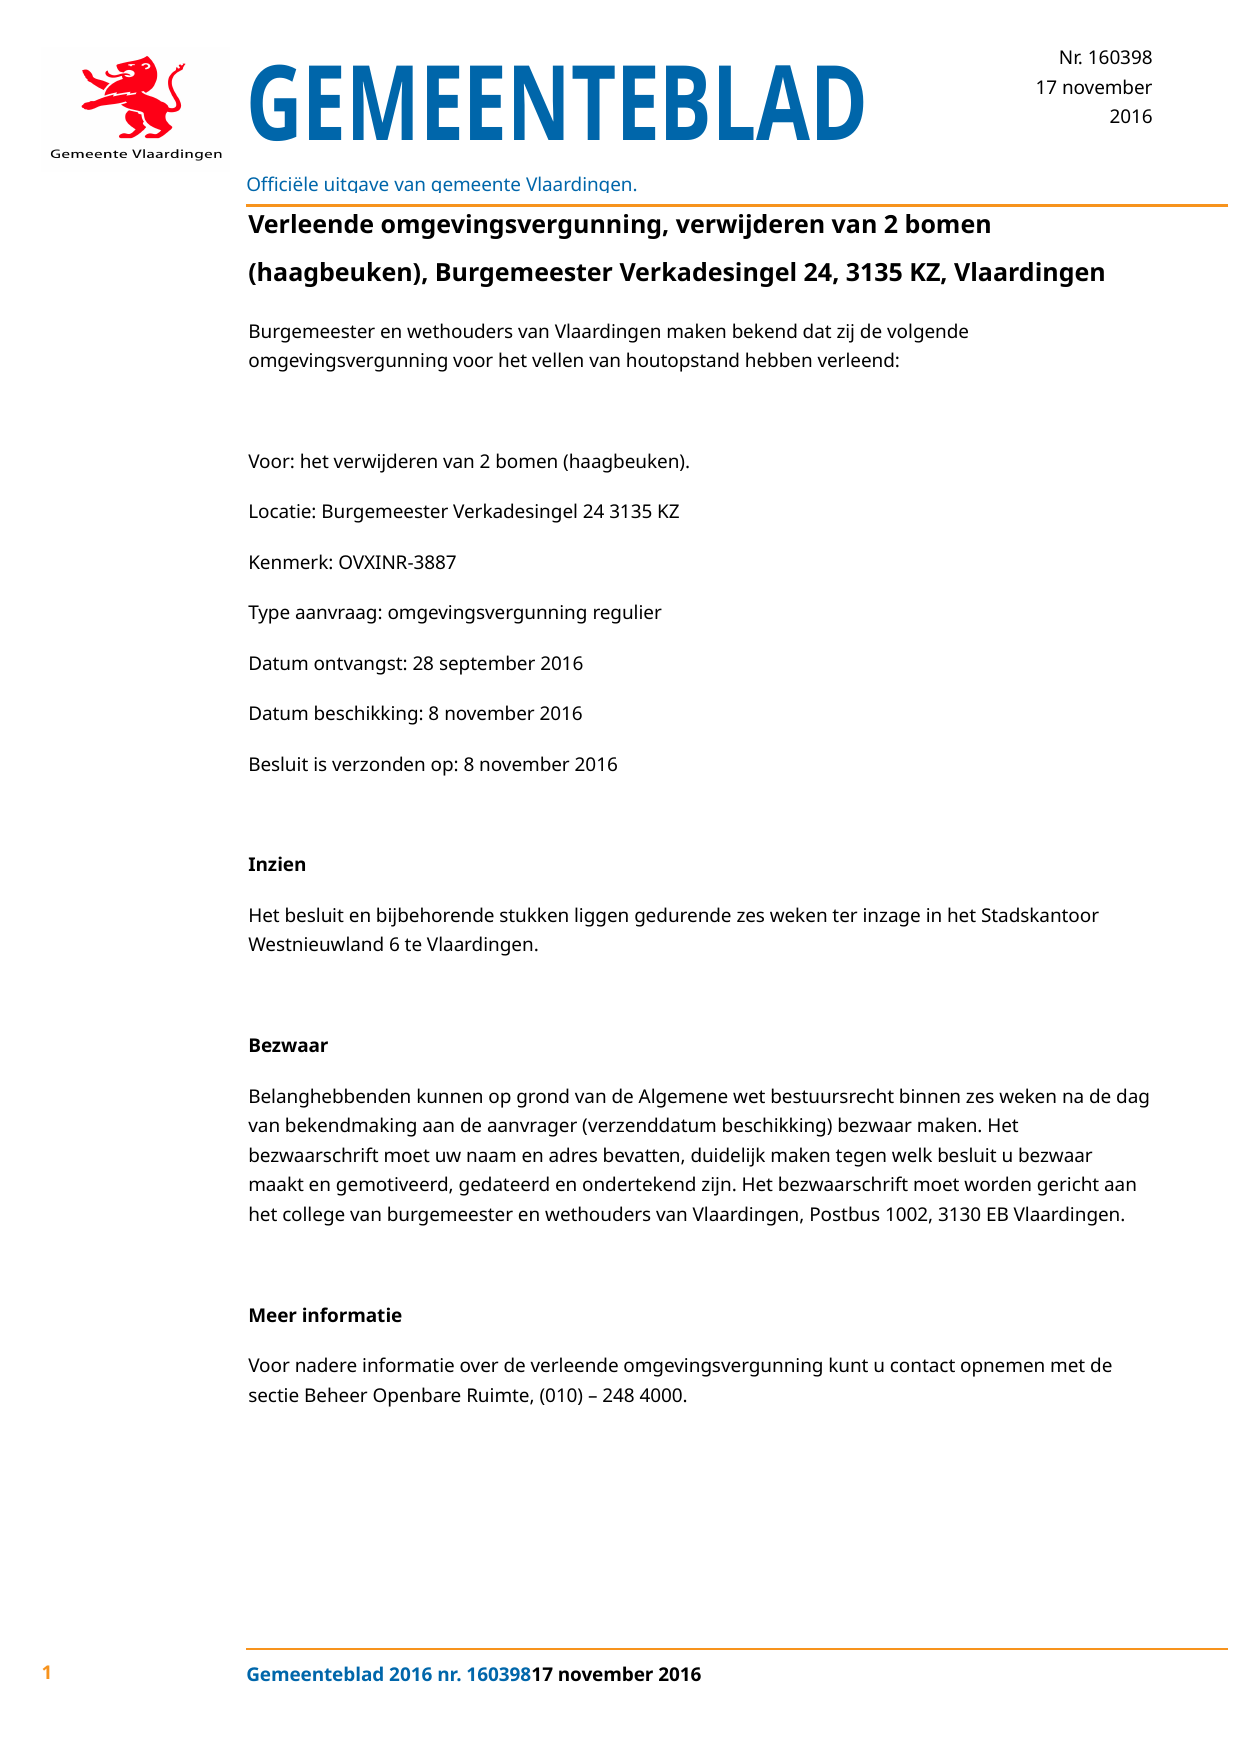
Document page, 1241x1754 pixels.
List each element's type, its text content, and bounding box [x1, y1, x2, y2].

text Besluit is verzonden op: 8 november 2016 [248, 751, 1152, 777]
text Voor: het verwijderen van 2 bomen (haagbeuken). [248, 448, 1152, 474]
picture [41, 47, 231, 172]
text Het besluit en bijbehorende stukken liggen gedurende zes weken ter inzage in het Stadskantoor Westnieuwland 6 te Vlaardingen. [248, 902, 1152, 957]
text Type aanvraag: omgevingsvergunning regulier [248, 599, 1152, 625]
text Datum ontvangst: 28 september 2016 [248, 650, 1152, 676]
text Burgemeester en wethouders van Vlaardingen maken bekend dat zij de volgende omgevingsvergunning voor het vellen van houtopstand hebben verleend: [248, 318, 1152, 373]
text Belanghebbenden kunnen op grond van de Algemene wet bestuursrecht binnen zes weken na de dag van bekendmaking aan de aanvrager (verzenddatum beschikking) bezwaar maken. Het bezwaarschrift moet uw naam en adres bevatten, duidelijk maken tegen welk besluit u bezwaar maakt en gemotiveerd, gedateerd en ondertekend zijn. Het bezwaarschrift moet worden gericht aan het college van burgemeester en wethouders van Vlaardingen, Postbus 1002, 3130 EB Vlaardingen. [248, 1083, 1152, 1227]
text Kenmerk: OVXINR-3887 [248, 549, 1152, 575]
text Datum beschikking: 8 november 2016 [248, 700, 1152, 726]
text Bezwaar [248, 1032, 1152, 1058]
text Verleende omgevingsvergunning, verwijderen van 2 bomen (haagbeuken), Burgemeester Verkadesingel 24, 3135 KZ, Vlaardingen [248, 207, 1152, 288]
text Locatie: Burgemeester Verkadesingel 24 3135 KZ [248, 499, 1152, 524]
text Inzien [248, 852, 1152, 877]
text Voor nadere informatie over de verleende omgevingsvergunning kunt u contact opnemen met de sectie Beheer Openbare Ruimte, (010) – 248 4000. [248, 1352, 1152, 1408]
text Meer informatie [248, 1302, 1152, 1328]
